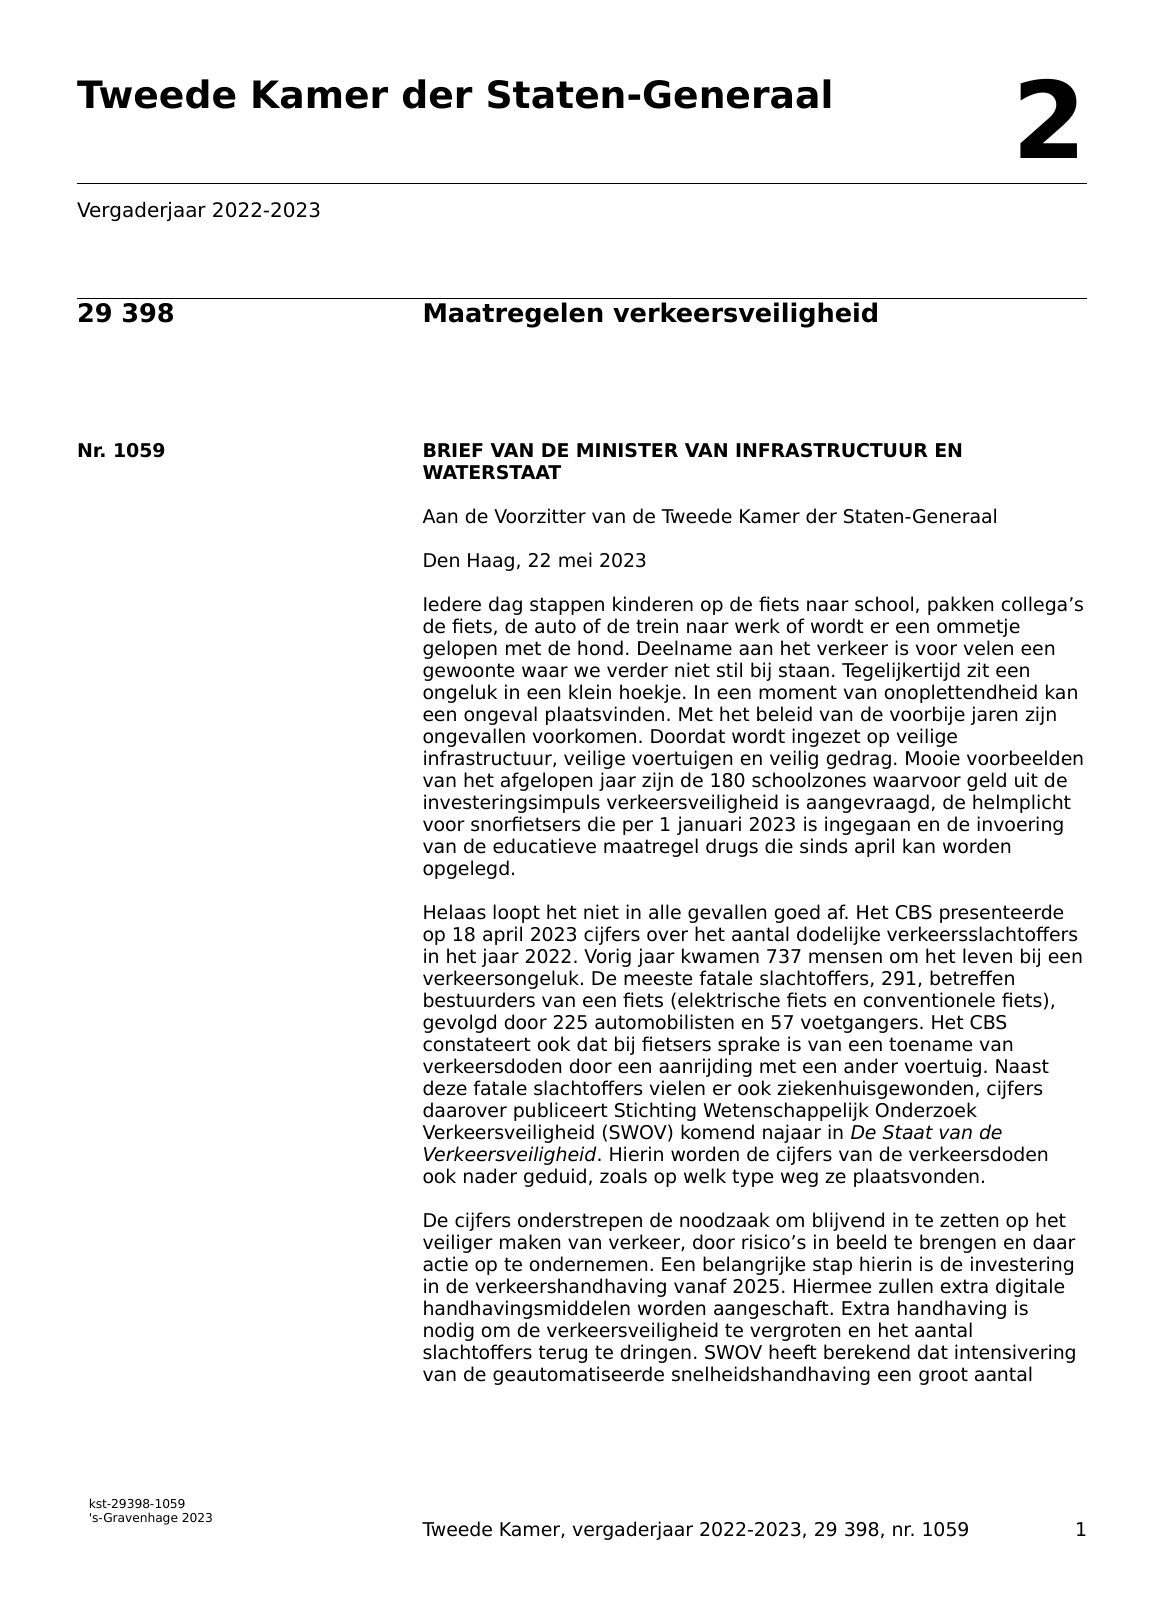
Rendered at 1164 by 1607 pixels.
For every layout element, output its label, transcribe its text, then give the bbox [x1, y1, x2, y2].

text kst-29398-1059 [88, 1497, 323, 1511]
text Aan de Voorzitter van de Tweede Kamer der Staten-Generaal [422, 506, 1087, 528]
text 's-Gravenhage 2023 [88, 1511, 323, 1525]
text Den Haag, 22 mei 2023 [422, 550, 1087, 572]
text Helaas loopt het niet in alle gevallen goed af. Het CBS presenteerde op 18 april 2023 cijfers over het aantal dodelijke verkeersslachtoffers in het jaar 2022. Vorig jaar kwamen 737 mensen om het leven bij een verkeersongeluk. De meeste fatale slachtoffers, 291, betreffen bestuurders van een fiets (elektrische fiets en conventionele fiets), gevolgd door 225 automobilisten en 57 voetgangers. Het CBS constateert ook dat bij fietsers sprake is van een toename van verkeersdoden door een aanrijding met een ander voertuig. Naast deze fatale slachtoffers vielen er ook ziekenhuisgewonden, cijfers daarover publiceert Stichting Wetenschappelijk Onderzoek Verkeersveiligheid (SWOV) komend najaar in De Staat van de Verkeersveiligheid. Hierin worden de cijfers van de verkeersdoden ook nader geduid, zoals op welk type weg ze plaatsvonden. [422, 902, 1087, 1188]
text De cijfers onderstrepen de noodzaak om blijvend in te zetten op het veiliger maken van verkeer, door risico’s in beeld te brengen en daar actie op te ondernemen. Een belangrijke stap hierin is de investering in de verkeershandhaving vanaf 2025. Hiermee zullen extra digitale handhavingsmiddelen worden aangeschaft. Extra handhaving is nodig om de verkeersveiligheid te vergroten en het aantal slachtoffers terug te dringen. SWOV heeft berekend dat intensivering van de geautomatiseerde snelheidshandhaving een groot aantal [422, 1210, 1087, 1408]
subtitle Nr. 1059 BRIEF VAN DE MINISTER VAN INFRASTRUCTUUR EN WATERSTAAT [77, 440, 1087, 484]
table_header 2 [886, 59, 1087, 183]
text Iedere dag stappen kinderen op de fiets naar school, pakken collega’s de fiets, de auto of de trein naar werk of wordt er een ommetje gelopen met de hond. Deelname aan het verkeer is voor velen een gewoonte waar we verder niet stil bij staan. Tegelijkertijd zit een ongeluk in een klein hoekje. In een moment van onoplettendheid kan een ongeval plaatsvinden. Met het beleid van de voorbije jaren zijn ongevallen voorkomen. Doordat wordt ingezet op veilige infrastructuur, veilige voertuigen en veilig gedrag. Mooie voorbeelden van het afgelopen jaar zijn de 180 schoolzones waarvoor geld uit de investeringsimpuls verkeersveiligheid is aangevraagd, de helmplicht voor snorfietsers die per 1 januari 2023 is ingegaan en de invoering van de educatieve maatregel drugs die sinds april kan worden opgelegd. [422, 594, 1087, 880]
subtitle 29 398 Maatregelen verkeersveiligheid [77, 299, 1087, 329]
table_cell Vergaderjaar 2022-2023 [77, 184, 1087, 298]
table_header Tweede Kamer der Staten-Generaal [77, 59, 886, 183]
